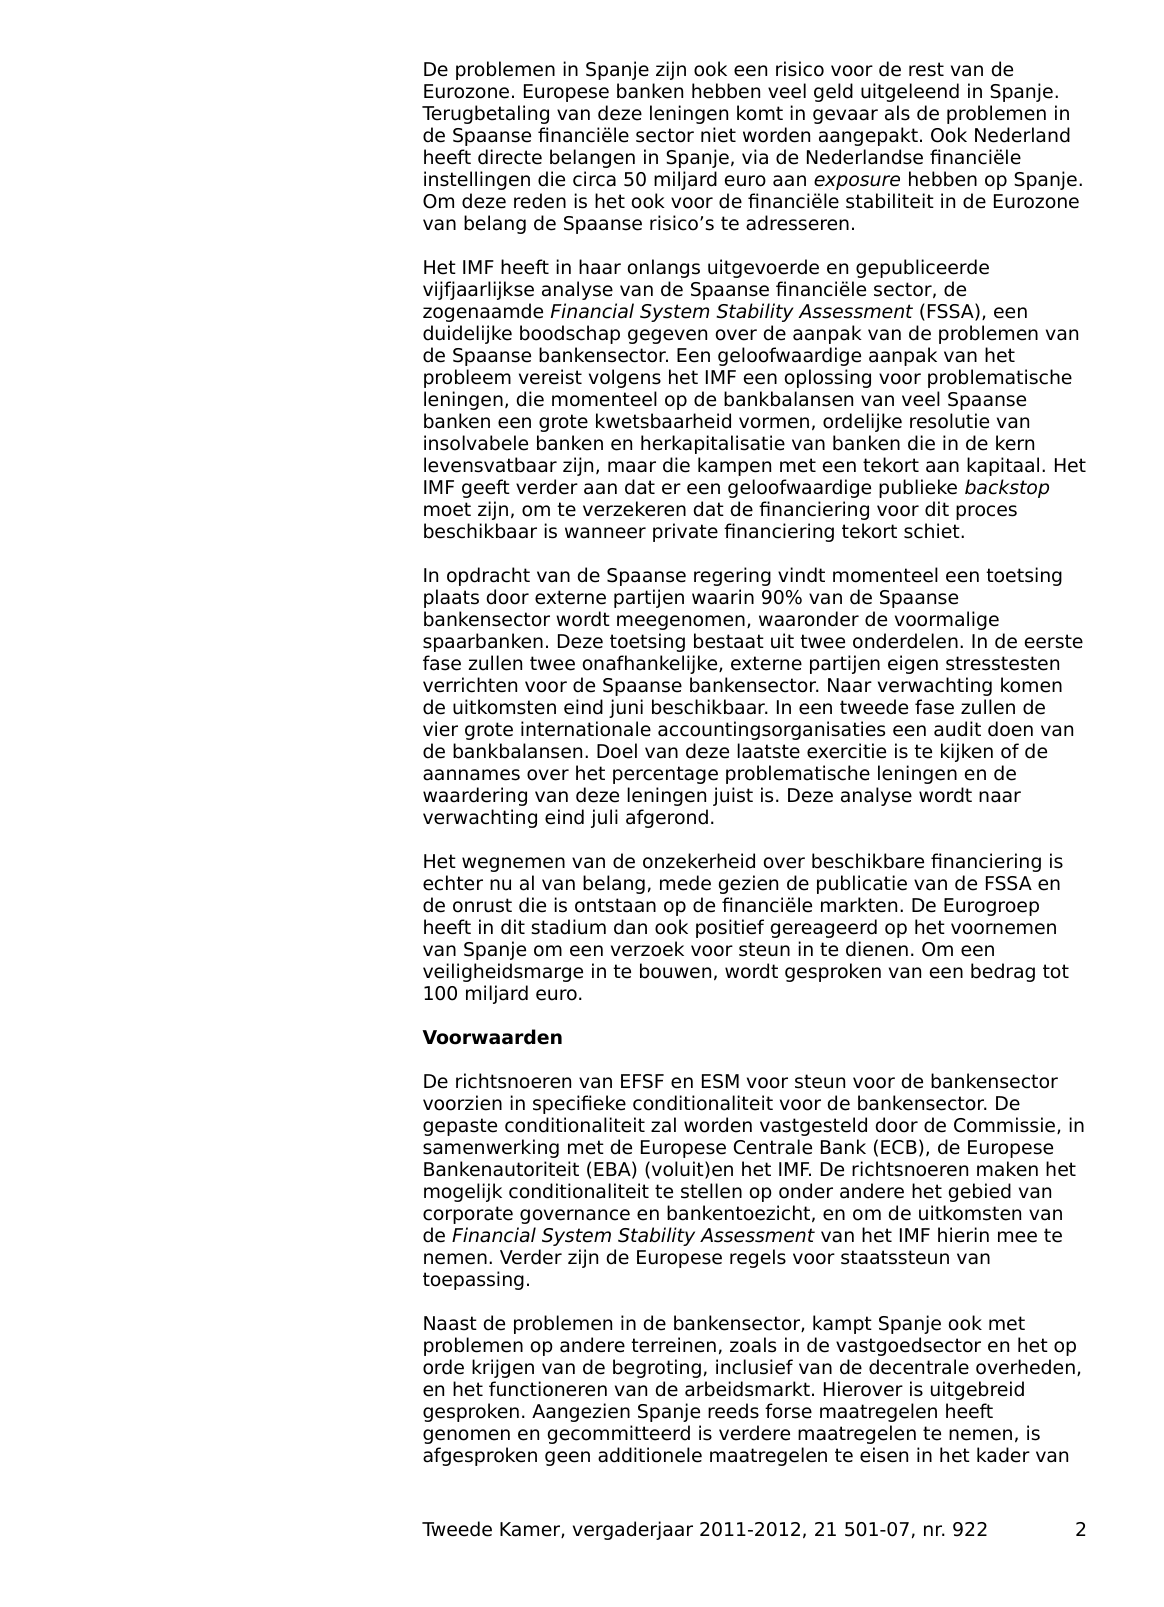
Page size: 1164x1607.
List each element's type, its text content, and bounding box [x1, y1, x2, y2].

text Naast de problemen in de bankensector, kampt Spanje ook met problemen op andere terreinen, zoals in de vastgoedsector en het op orde krijgen van de begroting, inclusief van de decentrale overheden, en het functioneren van de arbeidsmarkt. Hierover is uitgebreid gesproken. Aangezien Spanje reeds forse maatregelen heeft genomen en gecommitteerd is verdere maatregelen te nemen, is afgesproken geen additionele maatregelen te eisen in het kader van [422, 1313, 1087, 1467]
text De richtsnoeren van EFSF en ESM voor steun voor de bankensector voorzien in specifieke conditionaliteit voor de bankensector. De gepaste conditionaliteit zal worden vastgesteld door de Commissie, in samenwerking met de Europese Centrale Bank (ECB), de Europese Bankenautoriteit (EBA) (voluit)en het IMF. De richtsnoeren maken het mogelijk conditionaliteit te stellen op onder andere het gebied van corporate governance en bankentoezicht, en om de uitkomsten van de Financial System Stability Assessment van het IMF hierin mee te nemen. Verder zijn de Europese regels voor staatssteun van toepassing. [422, 1071, 1087, 1291]
text Het wegnemen van de onzekerheid over beschikbare financiering is echter nu al van belang, mede gezien de publicatie van de FSSA en de onrust die is ontstaan op de financiële markten. De Eurogroep heeft in dit stadium dan ook positief gereageerd op het voornemen van Spanje om een verzoek voor steun in te dienen. Om een veiligheidsmarge in te bouwen, wordt gesproken van een bedrag tot 100 miljard euro. [422, 851, 1087, 1005]
text In opdracht van de Spaanse regering vindt momenteel een toetsing plaats door externe partijen waarin 90% van de Spaanse bankensector wordt meegenomen, waaronder de voormalige spaarbanken. Deze toetsing bestaat uit twee onderdelen. In de eerste fase zullen twee onafhankelijke, externe partijen eigen stresstesten verrichten voor de Spaanse bankensector. Naar verwachting komen de uitkomsten eind juni beschikbaar. In een tweede fase zullen de vier grote internationale accountingsorganisaties een audit doen van de bankbalansen. Doel van deze laatste exercitie is te kijken of de aannames over het percentage problematische leningen en de waardering van deze leningen juist is. Deze analyse wordt naar verwachting eind juli afgerond. [422, 565, 1087, 829]
text Het IMF heeft in haar onlangs uitgevoerde en gepubliceerde vijfjaarlijkse analyse van de Spaanse financiële sector, de zogenaamde Financial System Stability Assessment (FSSA), een duidelijke boodschap gegeven over de aanpak van de problemen van de Spaanse bankensector. Een geloofwaardige aanpak van het probleem vereist volgens het IMF een oplossing voor problematische leningen, die momenteel op de bankbalansen van veel Spaanse banken een grote kwetsbaarheid vormen, ordelijke resolutie van insolvabele banken en herkapitalisatie van banken die in de kern levensvatbaar zijn, maar die kampen met een tekort aan kapitaal. Het IMF geeft verder aan dat er een geloofwaardige publieke backstop moet zijn, om te verzekeren dat de financiering voor dit proces beschikbaar is wanneer private financiering tekort schiet. [422, 257, 1087, 543]
subtitle Voorwaarden [422, 1027, 1087, 1049]
text De problemen in Spanje zijn ook een risico voor de rest van de Eurozone. Europese banken hebben veel geld uitgeleend in Spanje. Terugbetaling van deze leningen komt in gevaar als de problemen in de Spaanse financiële sector niet worden aangepakt. Ook Nederland heeft directe belangen in Spanje, via de Nederlandse financiële instellingen die circa 50 miljard euro aan exposure hebben op Spanje. Om deze reden is het ook voor de financiële stabiliteit in de Eurozone van belang de Spaanse risico’s te adresseren. [422, 59, 1087, 235]
